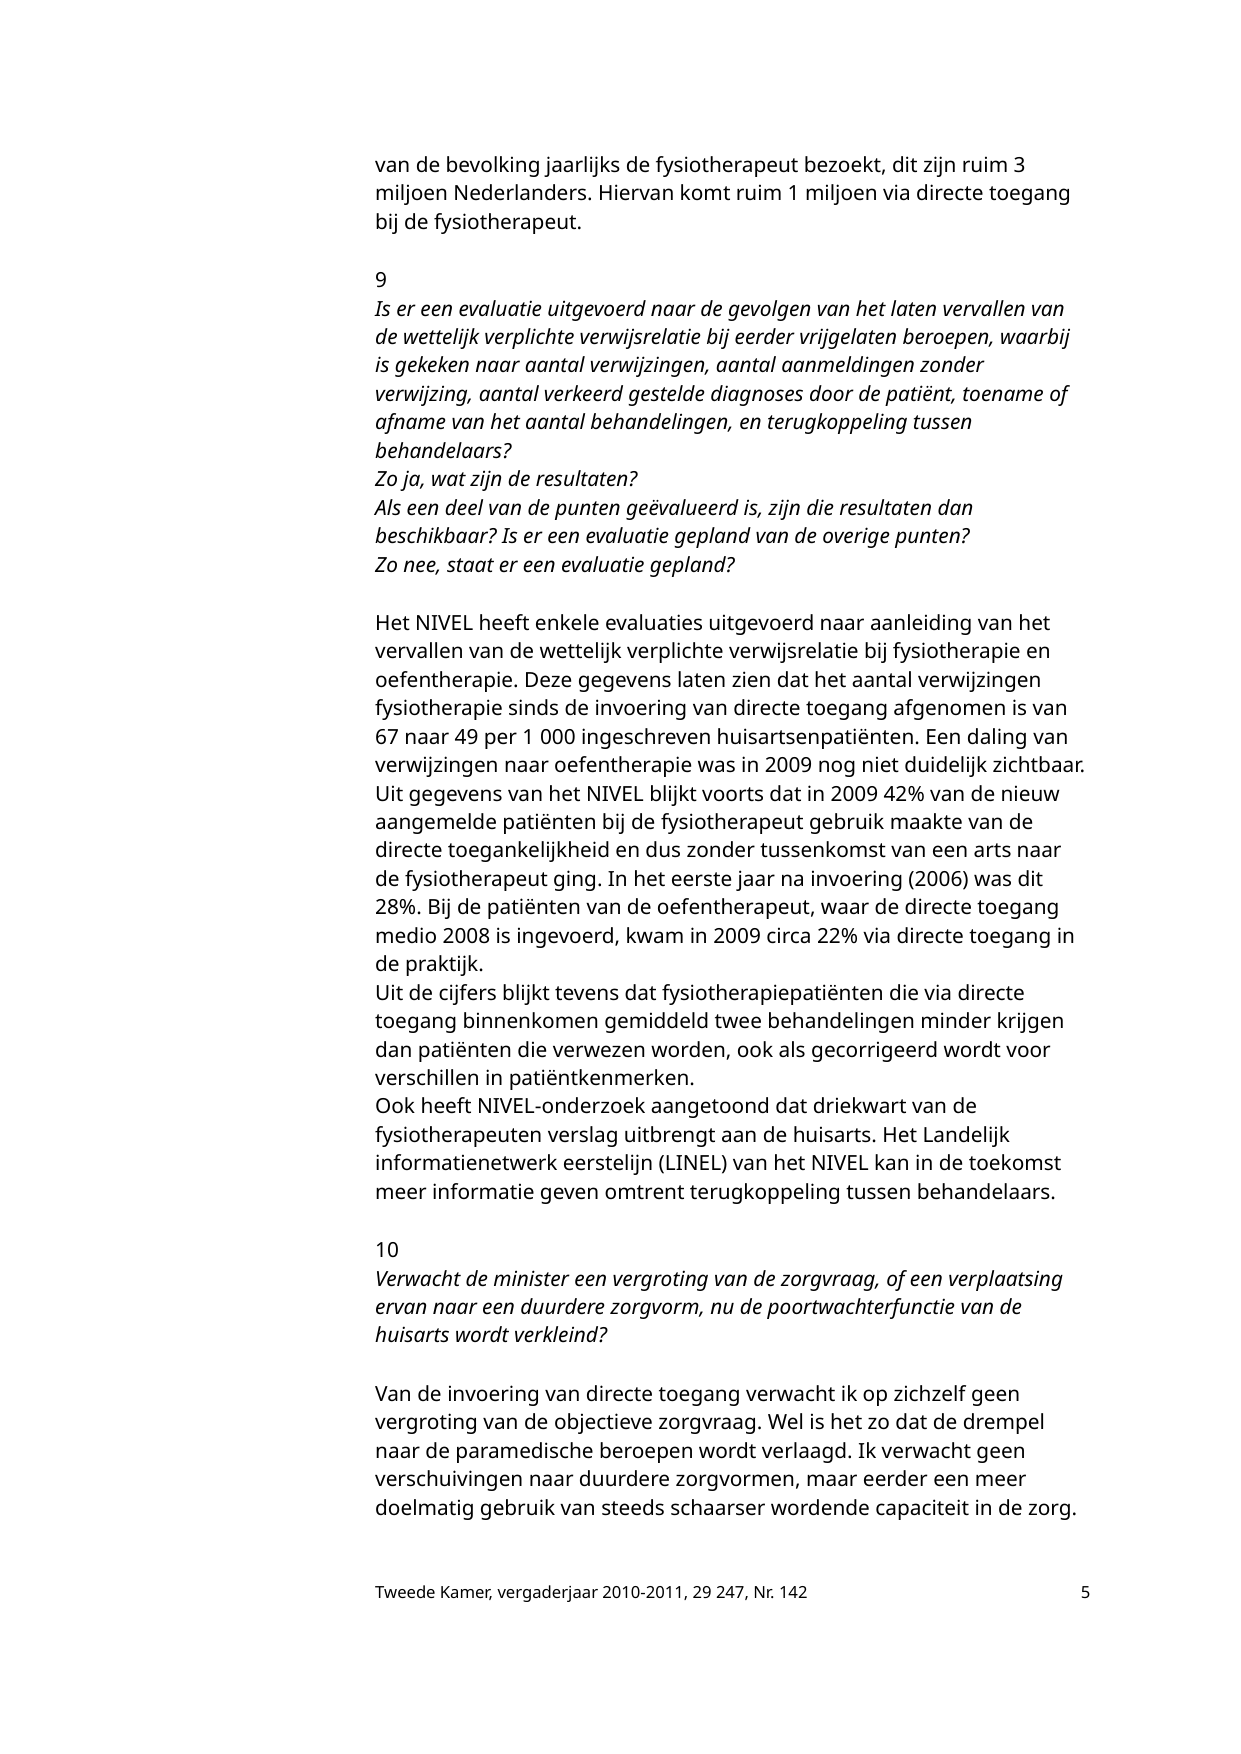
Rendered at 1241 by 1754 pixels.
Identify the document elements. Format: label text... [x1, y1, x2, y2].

text 10 [375, 1235, 1090, 1264]
text Is er een evaluatie uitgevoerd naar de gevolgen van het laten vervallen van de wettelijk verplichte verwijsrelatie bij eerder vrijgelaten beroepen, waarbij is gekeken naar aantal verwijzingen, aantal aanmeldingen zonder verwijzing, aantal verkeerd gestelde diagnoses door de patiënt, toename of afname van het aantal behandelingen, en terugkoppeling tussen behandelaars? [375, 294, 1090, 464]
text Het NIVEL heeft enkele evaluaties uitgevoerd naar aanleiding van het vervallen van de wettelijk verplichte verwijsrelatie bij fysiotherapie en oefentherapie. Deze gegevens laten zien dat het aantal verwijzingen fysiotherapie sinds de invoering van directe toegang afgenomen is van 67 naar 49 per 1 000 ingeschreven huisartsenpatiënten. Een daling van verwijzingen naar oefentherapie was in 2009 nog niet duidelijk zichtbaar. [375, 608, 1090, 779]
text van de bevolking jaarlijks de fysiotherapeut bezoekt, dit zijn ruim 3 miljoen Nederlanders. Hiervan komt ruim 1 miljoen via directe toegang bij de fysiotherapeut. [375, 150, 1090, 235]
text Verwacht de minister een vergroting van de zorgvraag, of een verplaatsing ervan naar een duurdere zorgvorm, nu de poortwachterfunctie van de huisarts wordt verkleind? [375, 1264, 1090, 1349]
text Van de invoering van directe toegang verwacht ik op zichzelf geen vergroting van de objectieve zorgvraag. Wel is het zo dat de drempel naar de paramedische beroepen wordt verlaagd. Ik verwacht geen verschuivingen naar duurdere zorgvormen, maar eerder een meer doelmatig gebruik van steeds schaarser wordende capaciteit in de zorg. [375, 1379, 1090, 1521]
text Als een deel van de punten geëvalueerd is, zijn die resultaten dan beschikbaar? Is er een evaluatie gepland van de overige punten? [375, 493, 1090, 550]
text Zo ja, wat zijn de resultaten? [375, 464, 1090, 493]
text 9 [375, 265, 1090, 294]
text Zo nee, staat er een evaluatie gepland? [375, 550, 1090, 578]
text Uit gegevens van het NIVEL blijkt voorts dat in 2009 42% van de nieuw aangemelde patiënten bij de fysiotherapeut gebruik maakte van de directe toegankelijkheid en dus zonder tussenkomst van een arts naar de fysiotherapeut ging. In het eerste jaar na invoering (2006) was dit 28%. Bij de patiënten van de oefentherapeut, waar de directe toegang medio 2008 is ingevoerd, kwam in 2009 circa 22% via directe toegang in de praktijk. [375, 779, 1090, 978]
text Uit de cijfers blijkt tevens dat fysiotherapiepatiënten die via directe toegang binnenkomen gemiddeld twee behandelingen minder krijgen dan patiënten die verwezen worden, ook als gecorrigeerd wordt voor verschillen in patiëntkenmerken. [375, 978, 1090, 1092]
text Ook heeft NIVEL-onderzoek aangetoond dat driekwart van de fysiotherapeuten verslag uitbrengt aan de huisarts. Het Landelijk informatienetwerk eerstelijn (LINEL) van het NIVEL kan in de toekomst meer informatie geven omtrent terugkoppeling tussen behandelaars. [375, 1092, 1090, 1205]
